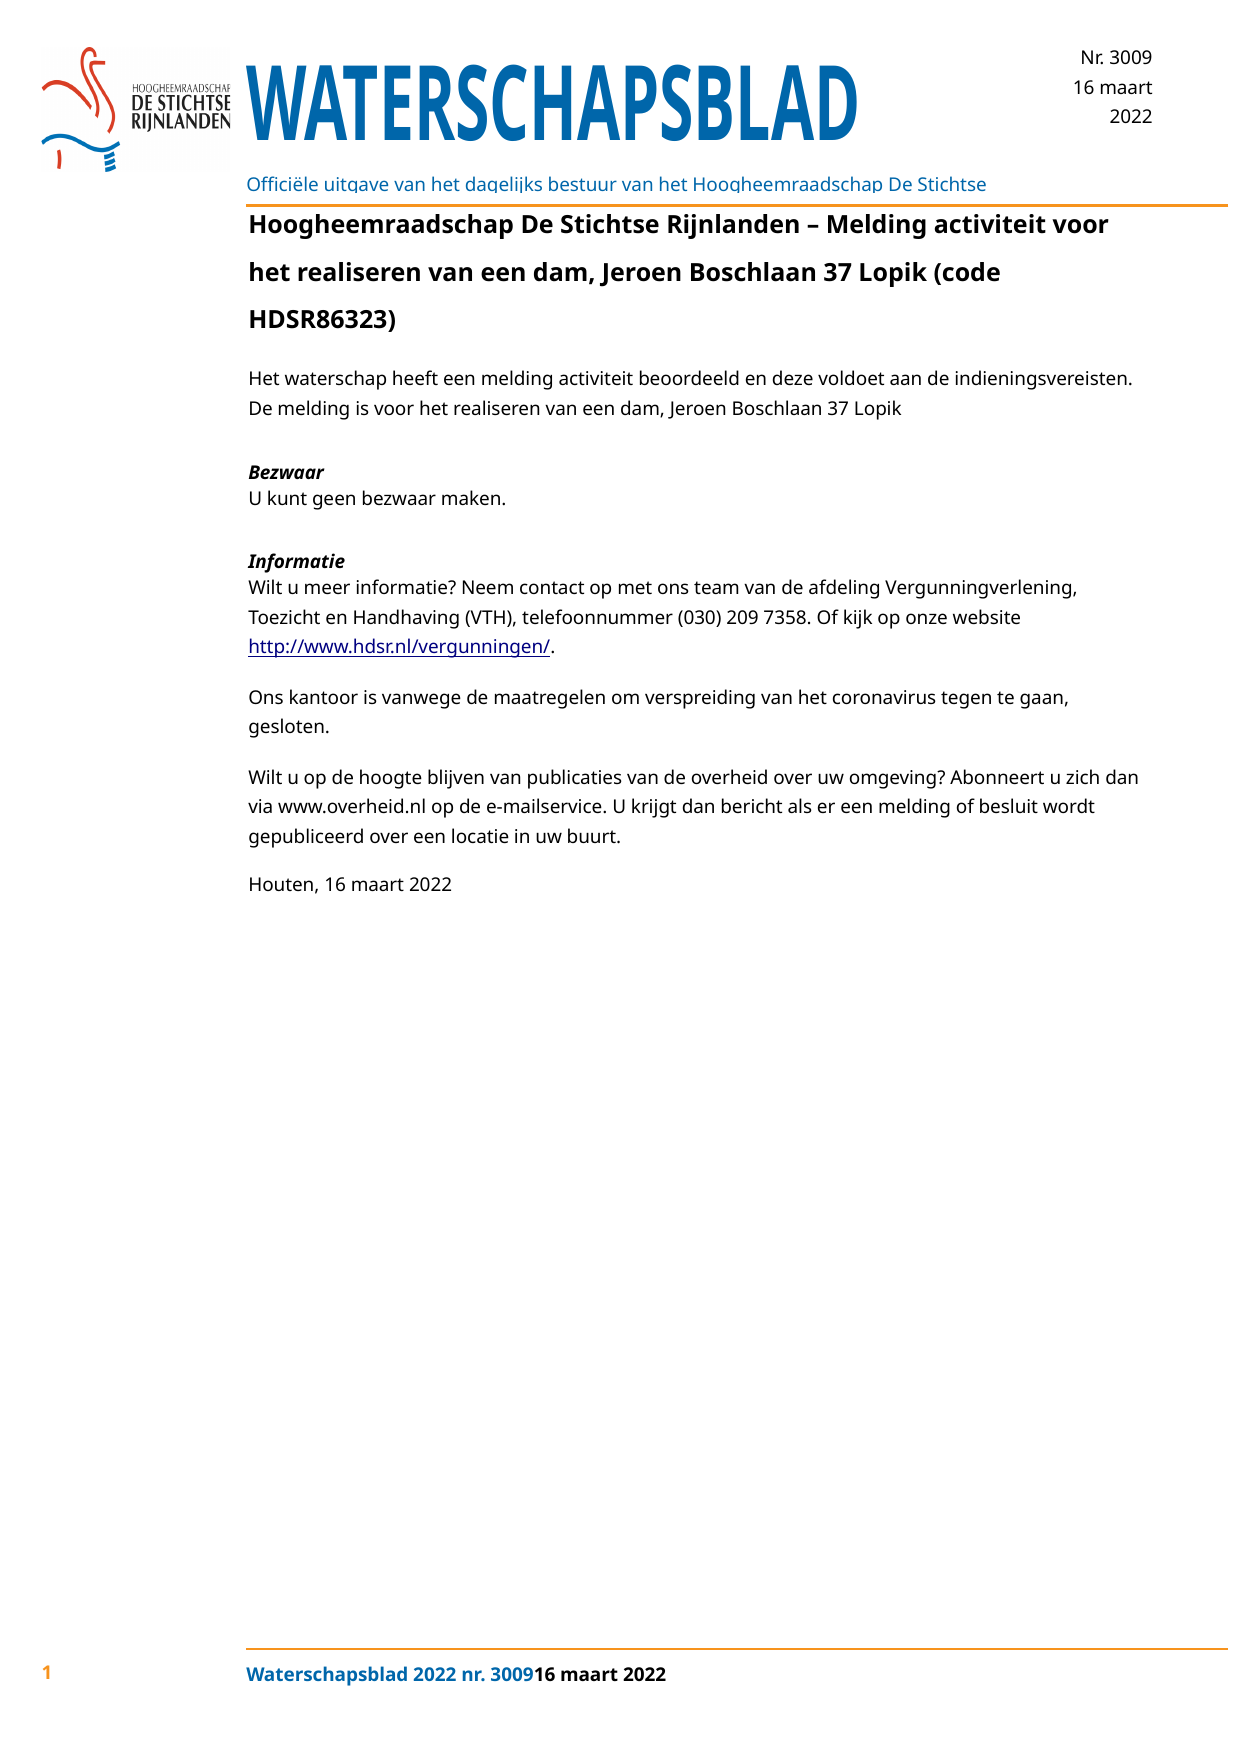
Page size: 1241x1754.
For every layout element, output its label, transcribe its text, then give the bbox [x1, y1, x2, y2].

text Houten, 16 maart 2022 [248, 871, 1152, 897]
text Bezwaar [248, 459, 1152, 485]
text Ons kantoor is vanwege de maatregelen om verspreiding van het coronavirus tegen te gaan, gesloten. [248, 684, 1152, 739]
text Wilt u meer informatie? Neem contact op met ons team van de afdeling Vergunningverlening, Toezicht en Handhaving (VTH), telefoonnummer (030) 209 7358. Of kijk op onze website http://www.hdsr.nl/vergunningen/. [248, 574, 1152, 659]
text Wilt u op de hoogte blijven van publicaties van de overheid over uw omgeving? Abonneert u zich dan via www.overheid.nl op de e-mailservice. U krijgt dan bericht als er een melding of besluit wordt gepubliceerd over een locatie in uw buurt. [248, 764, 1152, 849]
text U kunt geen bezwaar maken. [248, 485, 1152, 511]
text Informatie [248, 549, 1152, 574]
picture [41, 47, 231, 172]
text Hoogheemraadschap De Stichtse Rijnlanden – Melding activiteit voor het realiseren van een dam, Jeroen Boschlaan 37 Lopik (code HDSR86323) [248, 207, 1152, 336]
text Het waterschap heeft een melding activiteit beoordeeld en deze voldoet aan de indieningsvereisten. De melding is voor het realiseren van een dam, Jeroen Boschlaan 37 Lopik [248, 366, 1152, 421]
